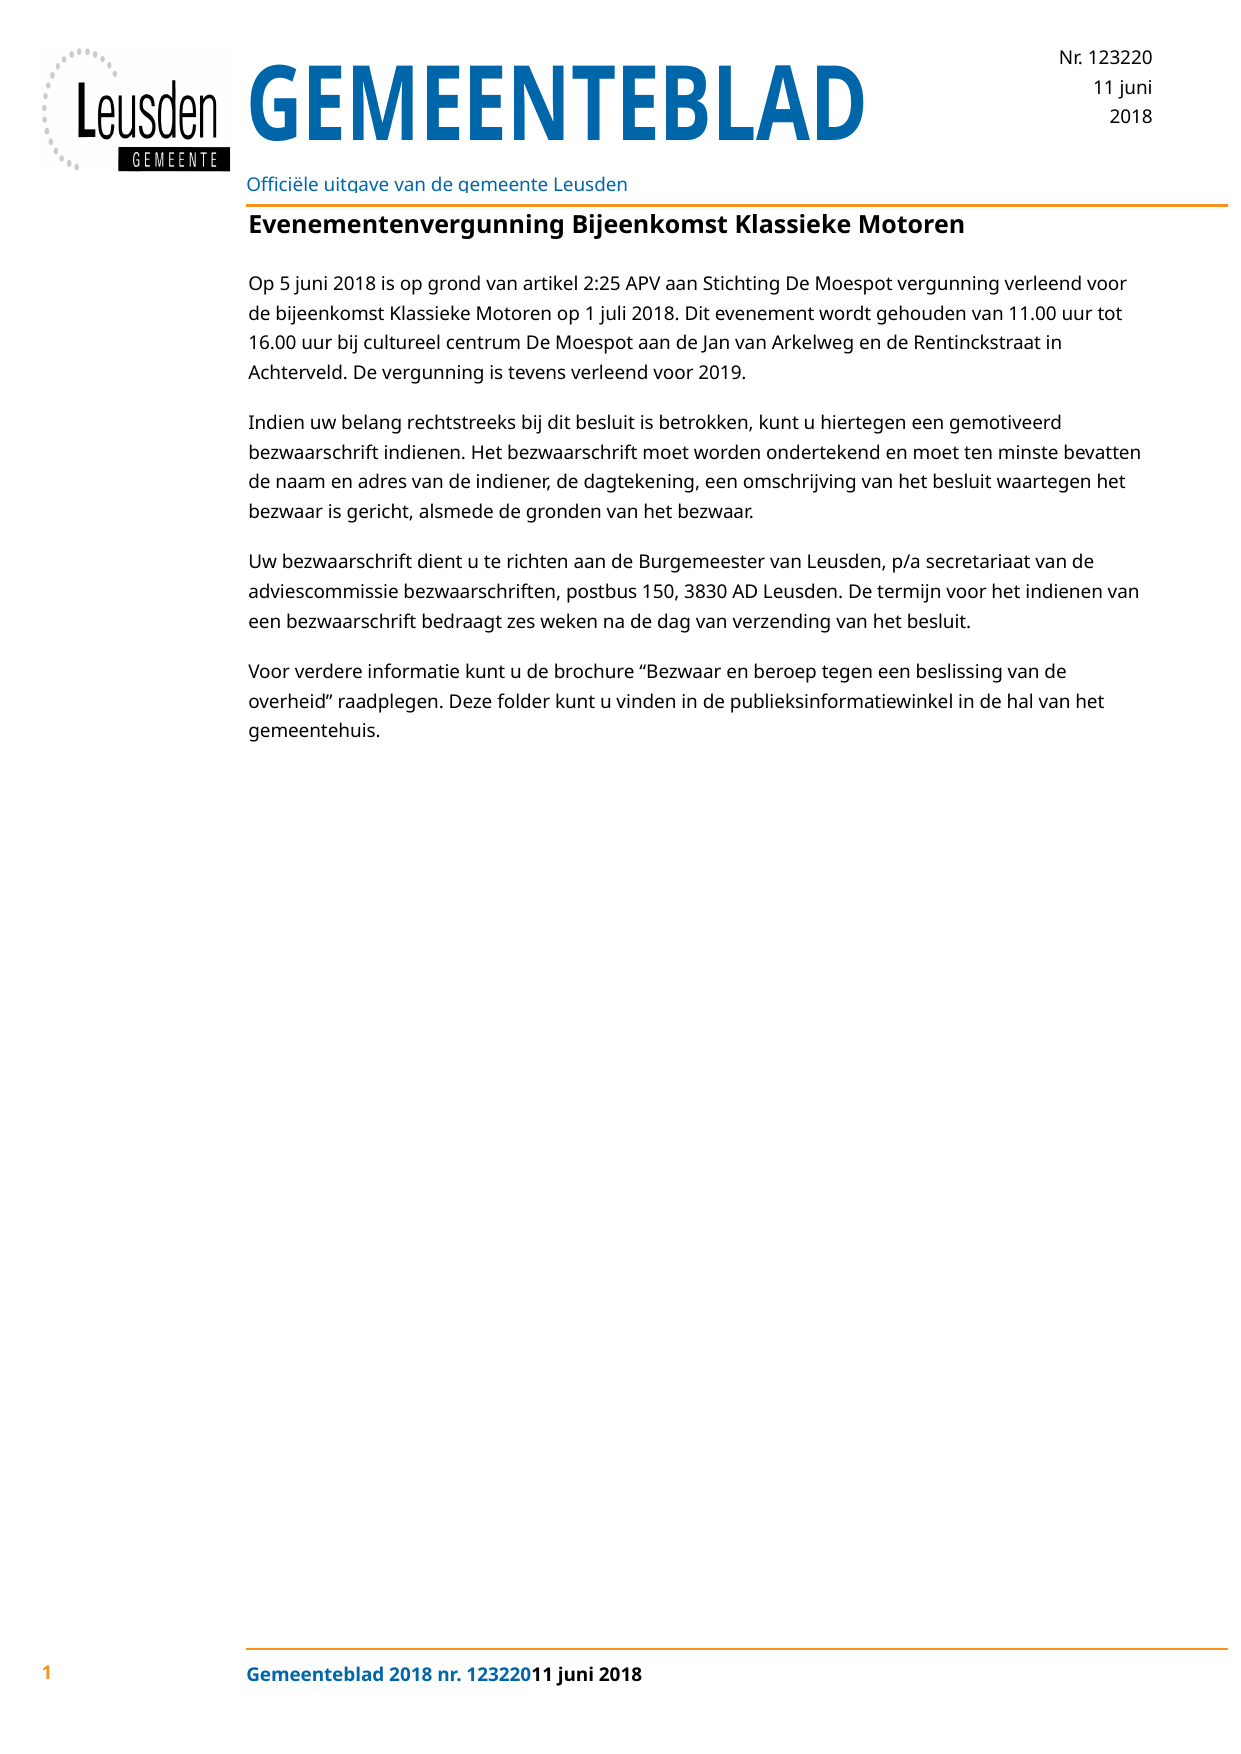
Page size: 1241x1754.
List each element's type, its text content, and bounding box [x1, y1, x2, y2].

picture [41, 47, 231, 172]
text Voor verdere informatie kunt u de brochure “Bezwaar en beroep tegen een beslissing van de overheid” raadplegen. Deze folder kunt u vinden in de publieksinformatiewinkel in de hal van het gemeentehuis. [248, 658, 1152, 743]
text Evenementenvergunning Bijeenkomst Klassieke Motoren [248, 207, 1152, 241]
text Indien uw belang rechtstreeks bij dit besluit is betrokken, kunt u hiertegen een gemotiveerd bezwaarschrift indienen. Het bezwaarschrift moet worden ondertekend en moet ten minste bevatten de naam en adres van de indiener, de dagtekening, een omschrijving van het besluit waartegen het bezwaar is gericht, alsmede de gronden van het bezwaar. [248, 409, 1152, 524]
text Op 5 juni 2018 is op grond van artikel 2:25 APV aan Stichting De Moespot vergunning verleend voor de bijeenkomst Klassieke Motoren op 1 juli 2018. Dit evenement wordt gehouden van 11.00 uur tot 16.00 uur bij cultureel centrum De Moespot aan de Jan van Arkelweg en de Rentinckstraat in Achterveld. De vergunning is tevens verleend voor 2019. [248, 270, 1152, 385]
text Uw bezwaarschrift dient u te richten aan de Burgemeester van Leusden, p/a secretariaat van de adviescommissie bezwaarschriften, postbus 150, 3830 AD Leusden. De termijn voor het indienen van een bezwaarschrift bedraagt zes weken na de dag van verzending van het besluit. [248, 549, 1152, 633]
